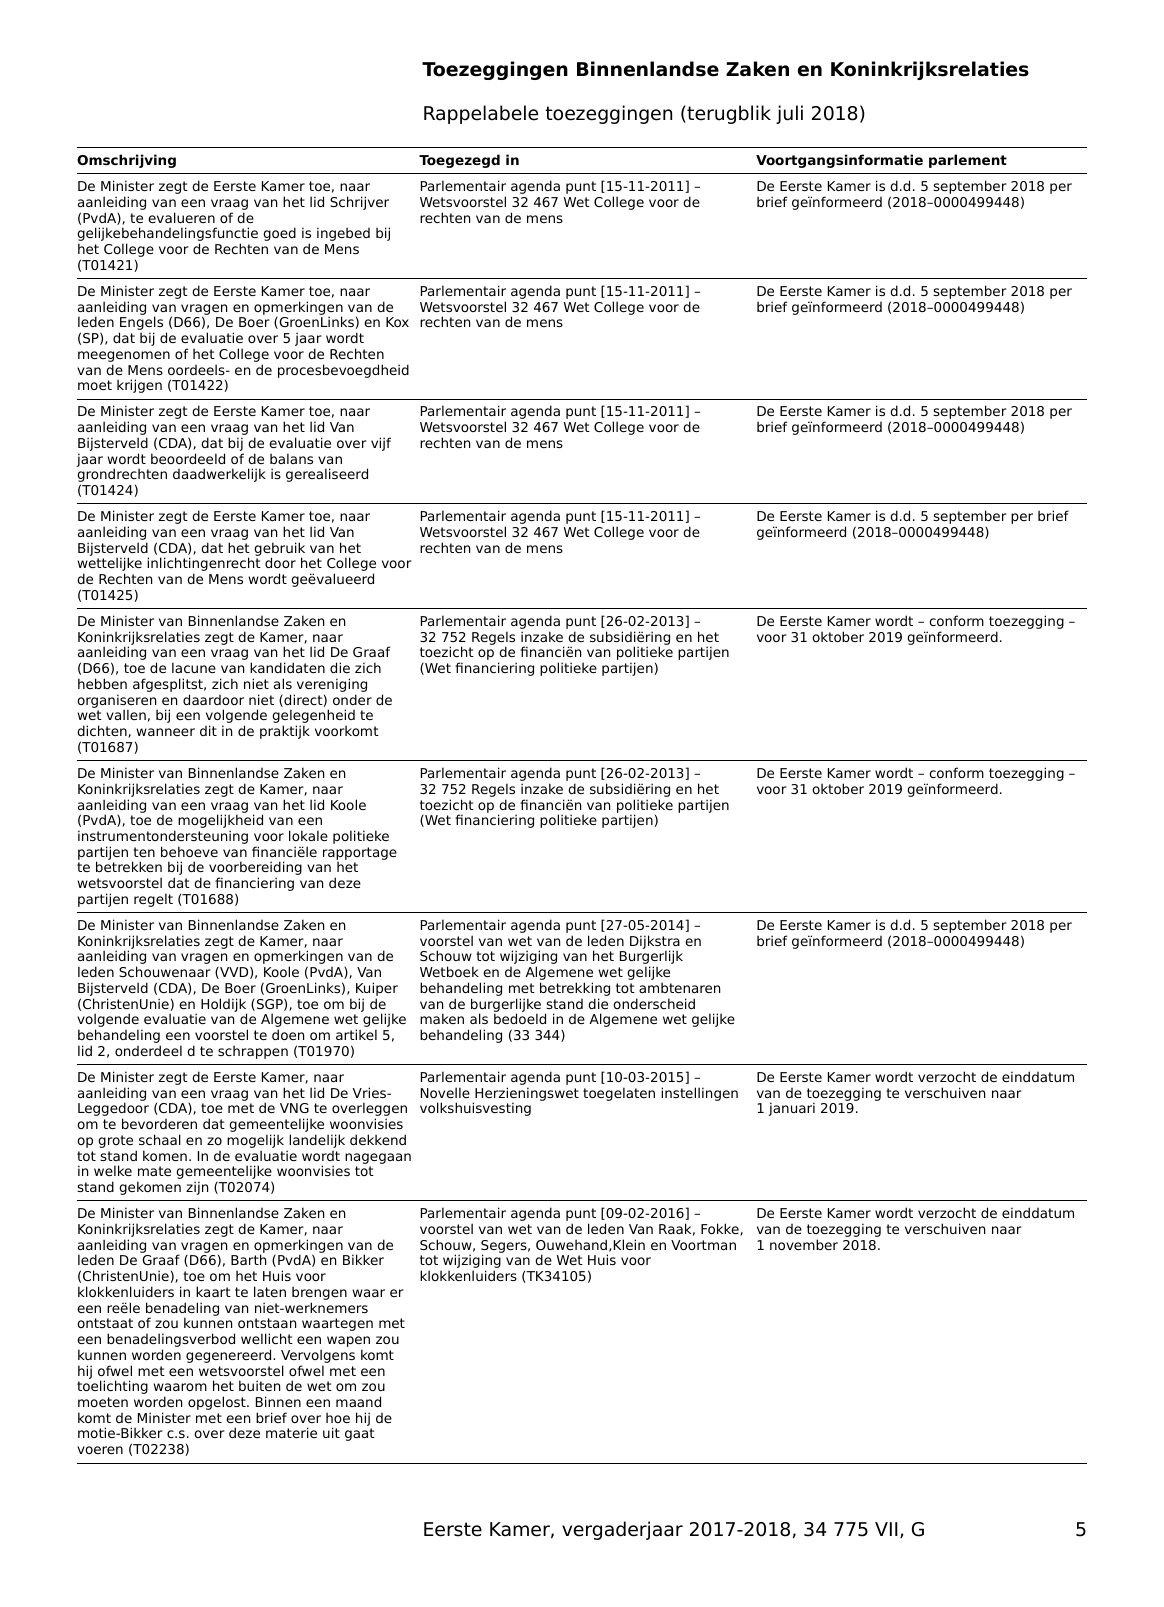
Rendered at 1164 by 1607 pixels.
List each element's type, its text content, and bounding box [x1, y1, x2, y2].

table_cell De Minister van Binnenlandse Zaken en Koninkrijksrelaties zegt de Kamer, naar aanleiding van vragen en opmerkingen van de leden Schouwenaar (VVD), Koole (PvdA), Van Bijsterveld (CDA), De Boer (GroenLinks), Kuiper (ChristenUnie) en Holdijk (SGP), toe om bij de volgende evaluatie van de Algemene wet gelijke behandeling een voorstel te doen om artikel 5, lid 2, onderdeel d te schrappen (T01970) [77, 913, 413, 1064]
table_cell De Eerste Kamer wordt verzocht de einddatum van de toezegging te verschuiven naar 1 januari 2019. [750, 1065, 1087, 1200]
table_cell De Minister zegt de Eerste Kamer, naar aanleiding van een vraag van het lid De Vries-Leggedoor (CDA), toe met de VNG te overleggen om te bevorderen dat gemeentelijke woonvisies op grote schaal en zo mogelijk landelijk dekkend tot stand komen. In de evaluatie wordt nagegaan in welke mate gemeentelijke woonvisies tot stand gekomen zijn (T02074) [77, 1065, 413, 1200]
table_cell De Eerste Kamer is d.d. 5 september 2018 per brief geïnformeerd (2018–0000499448) [750, 174, 1087, 278]
table_cell Parlementair agenda punt [09-02-2016] – voorstel van wet van de leden Van Raak, Fokke, Schouw, Segers, Ouwehand,Klein en Voortman tot wijziging van de Wet Huis voor klokkenluiders (TK34105) [413, 1201, 750, 1462]
table_cell De Minister zegt de Eerste Kamer toe, naar aanleiding van een vraag van het lid Schrijver (PvdA), te evalueren of de gelijkebehandelingsfunctie goed is ingebed bij het College voor de Rechten van de Mens (T01421) [77, 174, 413, 278]
table_cell Parlementair agenda punt [26-02-2013] – 32 752 Regels inzake de subsidiëring en het toezicht op de financiën van politieke partijen (Wet financiering politieke partijen) [413, 761, 750, 912]
table_cell Parlementair agenda punt [10-03-2015] – Novelle Herzieningswet toegelaten instellingen volkshuisvesting [413, 1065, 750, 1200]
table_cell De Eerste Kamer wordt – conform toezegging – voor 31 oktober 2019 geïnformeerd. [750, 761, 1087, 912]
table_header Omschrijving [77, 148, 413, 173]
table_cell Parlementair agenda punt [26-02-2013] – 32 752 Regels inzake de subsidiëring en het toezicht op de financiën van politieke partijen (Wet financiering politieke partijen) [413, 609, 750, 760]
table_cell De Minister van Binnenlandse Zaken en Koninkrijksrelaties zegt de Kamer, naar aanleiding van een vraag van het lid Koole (PvdA), toe de mogelijkheid van een instrumentondersteuning voor lokale politieke partijen ten behoeve van financiële rapportage te betrekken bij de voorbereiding van het wetsvoorstel dat de financiering van deze partijen regelt (T01688) [77, 761, 413, 912]
table_cell De Eerste Kamer wordt verzocht de einddatum van de toezegging te verschuiven naar 1 november 2018. [750, 1201, 1087, 1462]
table_cell De Minister van Binnenlandse Zaken en Koninkrijksrelaties zegt de Kamer, naar aanleiding van een vraag van het lid De Graaf (D66), toe de lacune van kandidaten die zich hebben afgesplitst, zich niet als vereniging organiseren en daardoor niet (direct) onder de wet vallen, bij een volgende gelegenheid te dichten, wanneer dit in de praktijk voorkomt (T01687) [77, 609, 413, 760]
text Rappelabele toezeggingen (terugblik juli 2018) [422, 103, 1087, 125]
table_cell De Eerste Kamer wordt – conform toezegging – voor 31 oktober 2019 geïnformeerd. [750, 609, 1087, 760]
table_cell Parlementair agenda punt [15-11-2011] – Wetsvoorstel 32 467 Wet College voor de rechten van de mens [413, 400, 750, 503]
table_header Voortgangsinformatie parlement [750, 148, 1087, 173]
table_cell Parlementair agenda punt [15-11-2011] – Wetsvoorstel 32 467 Wet College voor de rechten van de mens [413, 504, 750, 608]
table_cell Parlementair agenda punt [15-11-2011] – Wetsvoorstel 32 467 Wet College voor de rechten van de mens [413, 279, 750, 398]
table_cell De Minister van Binnenlandse Zaken en Koninkrijksrelaties zegt de Kamer, naar aanleiding van vragen en opmerkingen van de leden De Graaf (D66), Barth (PvdA) en Bikker (ChristenUnie), toe om het Huis voor klokkenluiders in kaart te laten brengen waar er een reële benadeling van niet-werknemers ontstaat of zou kunnen ontstaan waartegen met een benadelingsverbod wellicht een wapen zou kunnen worden gegenereerd. Vervolgens komt hij ofwel met een wetsvoorstel ofwel met een toelichting waarom het buiten de wet om zou moeten worden opgelost. Binnen een maand komt de Minister met een brief over hoe hij de motie-Bikker c.s. over deze materie uit gaat voeren (T02238) [77, 1201, 413, 1462]
table_cell Parlementair agenda punt [27-05-2014] – voorstel van wet van de leden Dijkstra en Schouw tot wijziging van het Burgerlijk Wetboek en de Algemene wet gelijke behandeling met betrekking tot ambtenaren van de burgerlijke stand die onderscheid maken als bedoeld in de Algemene wet gelijke behandeling (33 344) [413, 913, 750, 1064]
table_header Toegezegd in [413, 148, 750, 173]
subtitle Toezeggingen Binnenlandse Zaken en Koninkrijksrelaties [422, 59, 1087, 81]
table_cell De Minister zegt de Eerste Kamer toe, naar aanleiding van vragen en opmerkingen van de leden Engels (D66), De Boer (GroenLinks) en Kox (SP), dat bij de evaluatie over 5 jaar wordt meegenomen of het College voor de Rechten van de Mens oordeels- en de procesbevoegdheid moet krijgen (T01422) [77, 279, 413, 398]
table_cell De Eerste Kamer is d.d. 5 september per brief geïnformeerd (2018–0000499448) [750, 504, 1087, 608]
table_cell De Eerste Kamer is d.d. 5 september 2018 per brief geïnformeerd (2018–0000499448) [750, 279, 1087, 398]
table_cell Parlementair agenda punt [15-11-2011] – Wetsvoorstel 32 467 Wet College voor de rechten van de mens [413, 174, 750, 278]
table_cell De Eerste Kamer is d.d. 5 september 2018 per brief geïnformeerd (2018–0000499448) [750, 400, 1087, 503]
table_cell De Minister zegt de Eerste Kamer toe, naar aanleiding van een vraag van het lid Van Bijsterveld (CDA), dat het gebruik van het wettelijke inlichtingenrecht door het College voor de Rechten van de Mens wordt geëvalueerd (T01425) [77, 504, 413, 608]
table_cell De Minister zegt de Eerste Kamer toe, naar aanleiding van een vraag van het lid Van Bijsterveld (CDA), dat bij de evaluatie over vijf jaar wordt beoordeeld of de balans van grondrechten daadwerkelijk is gerealiseerd (T01424) [77, 400, 413, 503]
table_cell De Eerste Kamer is d.d. 5 september 2018 per brief geïnformeerd (2018–0000499448) [750, 913, 1087, 1064]
